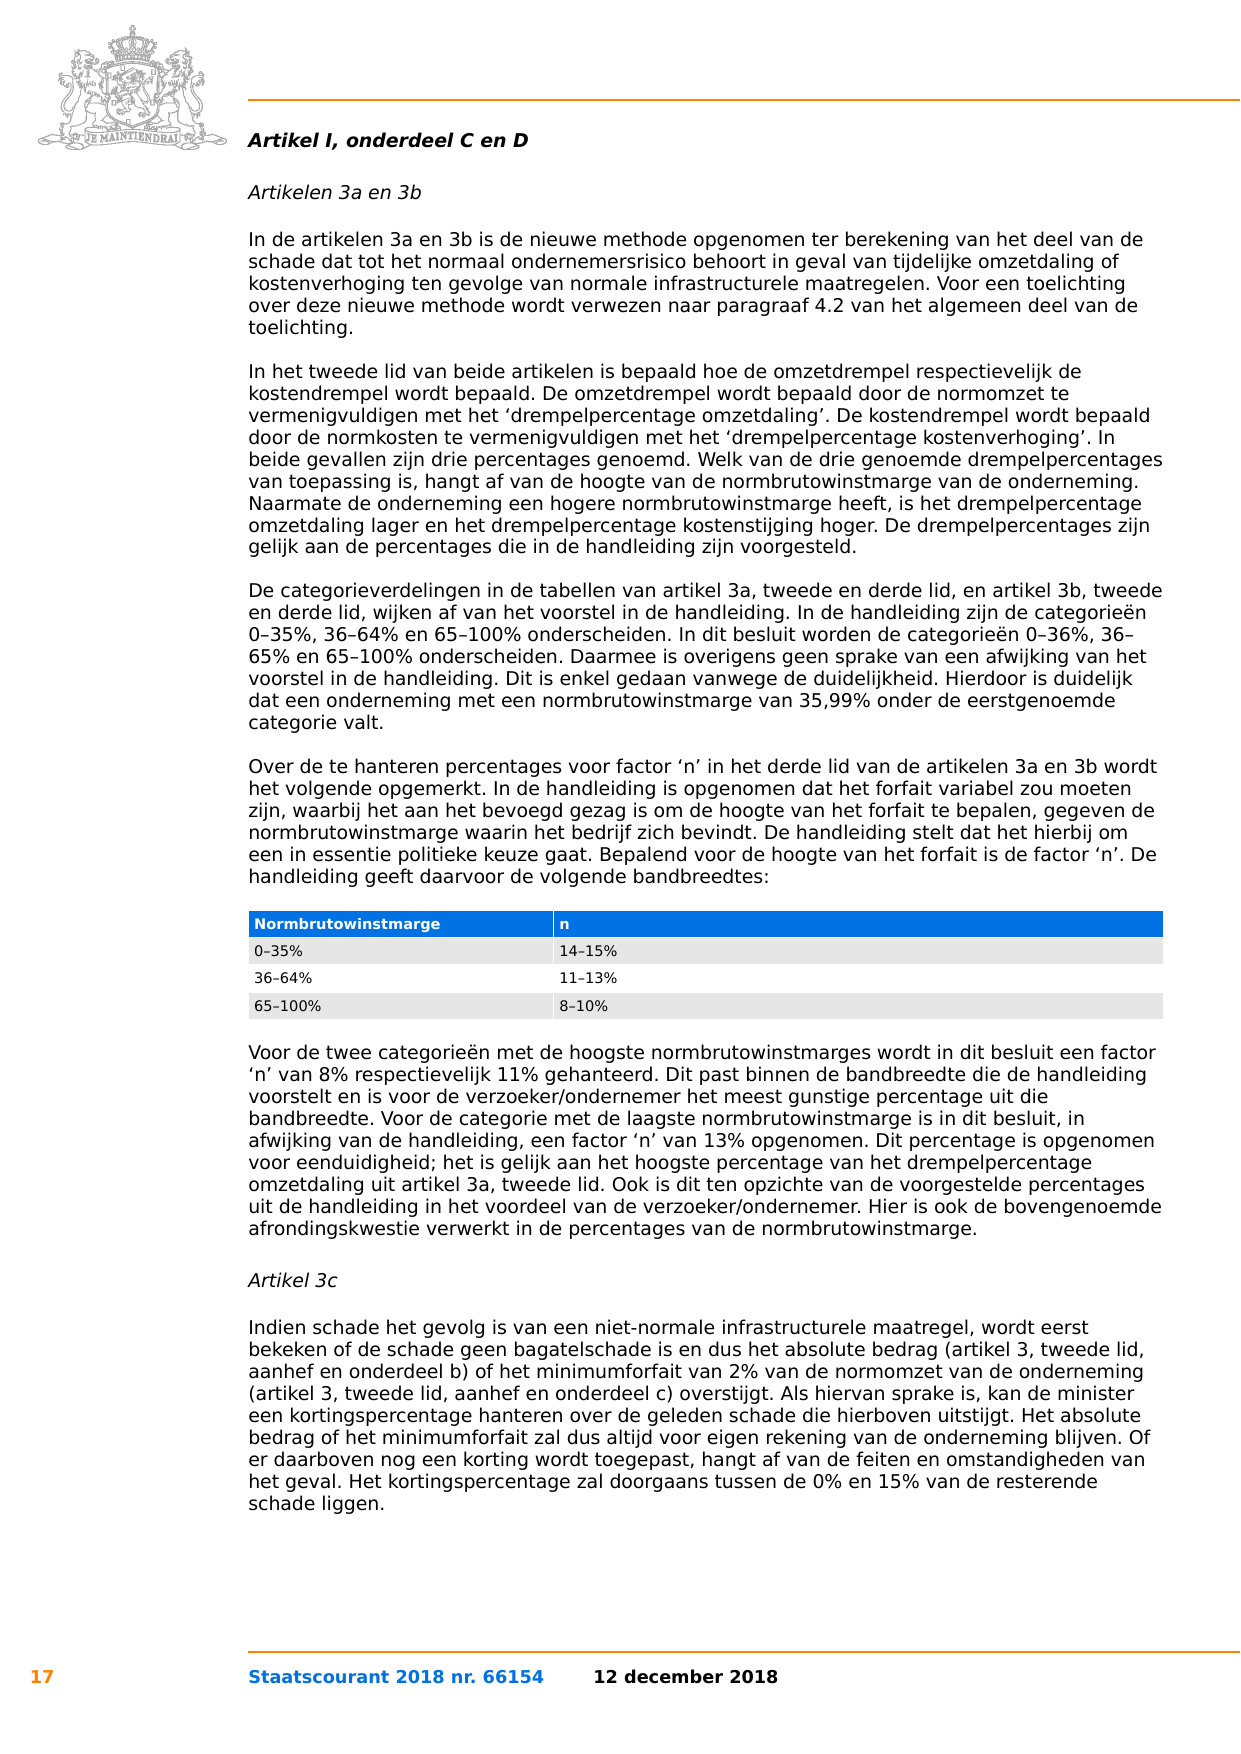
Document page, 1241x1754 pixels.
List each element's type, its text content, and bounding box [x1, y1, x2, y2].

table_cell 0–35% [249, 938, 553, 964]
subtitle Artikel I, onderdeel C en D [248, 130, 1163, 152]
table_header n [554, 911, 1163, 937]
table_cell 36–64% [249, 966, 553, 992]
table_cell 8–10% [554, 993, 1163, 1019]
table_cell 14–15% [554, 938, 1163, 964]
subtitle Artikel 3c [248, 1270, 1163, 1292]
subtitle Artikelen 3a en 3b [248, 182, 1163, 204]
text De categorieverdelingen in de tabellen van artikel 3a, tweede en derde lid, en artikel 3b, tweede en derde lid, wijken af van het voorstel in de handleiding. In de handleiding zijn de categorieën 0–35%, 36–64% en 65–100% onderscheiden. In dit besluit worden de categorieën 0–36%, 36–65% en 65–100% onderscheiden. Daarmee is overigens geen sprake van een afwijking van het voorstel in de handleiding. Dit is enkel gedaan vanwege de duidelijkheid. Hierdoor is duidelijk dat een onderneming met een normbrutowinstmarge van 35,99% onder de eerstgenoemde categorie valt. [248, 580, 1163, 734]
table_header Normbrutowinstmarge [249, 911, 553, 937]
text In de artikelen 3a en 3b is de nieuwe methode opgenomen ter berekening van het deel van de schade dat tot het normaal ondernemersrisico behoort in geval van tijdelijke omzetdaling of kostenverhoging ten gevolge van normale infrastructurele maatregelen. Voor een toelichting over deze nieuwe methode wordt verwezen naar paragraaf 4.2 van het algemeen deel van de toelichting. [248, 229, 1163, 339]
table_cell 11–13% [554, 966, 1163, 992]
text Voor de twee categorieën met de hoogste normbrutowinstmarges wordt in dit besluit een factor ‘n’ van 8% respectievelijk 11% gehanteerd. Dit past binnen de bandbreedte die de handleiding voorstelt en is voor de verzoeker/ondernemer het meest gunstige percentage uit die bandbreedte. Voor de categorie met de laagste normbrutowinstmarge is in dit besluit, in afwijking van de handleiding, een factor ‘n’ van 13% opgenomen. Dit percentage is opgenomen voor eenduidigheid; het is gelijk aan het hoogste percentage van het drempelpercentage omzetdaling uit artikel 3a, tweede lid. Ook is dit ten opzichte van de voorgestelde percentages uit de handleiding in het voordeel van de verzoeker/ondernemer. Hier is ook de bovengenoemde afrondingskwestie verwerkt in de percentages van de normbrutowinstmarge. [248, 1042, 1163, 1240]
text Indien schade het gevolg is van een niet-normale infrastructurele maatregel, wordt eerst bekeken of de schade geen bagatelschade is en dus het absolute bedrag (artikel 3, tweede lid, aanhef en onderdeel b) of het minimumforfait van 2% van de normomzet van de onderneming (artikel 3, tweede lid, aanhef en onderdeel c) overstijgt. Als hiervan sprake is, kan de minister een kortingspercentage hanteren over de geleden schade die hierboven uitstijgt. Het absolute bedrag of het minimumforfait zal dus altijd voor eigen rekening van de onderneming blijven. Of er daarboven nog een korting wordt toegepast, hangt af van de feiten en omstandigheden van het geval. Het kortingspercentage zal doorgaans tussen de 0% en 15% van de resterende schade liggen. [248, 1317, 1163, 1515]
table_cell 65–100% [249, 993, 553, 1019]
text Over de te hanteren percentages voor factor ‘n’ in het derde lid van de artikelen 3a en 3b wordt het volgende opgemerkt. In de handleiding is opgenomen dat het forfait variabel zou moeten zijn, waarbij het aan het bevoegd gezag is om de hoogte van het forfait te bepalen, gegeven de normbrutowinstmarge waarin het bedrijf zich bevindt. De handleiding stelt dat het hierbij om een in essentie politieke keuze gaat. Bepalend voor de hoogte van het forfait is de factor ‘n’. De handleiding geeft daarvoor de volgende bandbreedtes: [248, 756, 1163, 888]
picture [38, 25, 227, 150]
text In het tweede lid van beide artikelen is bepaald hoe de omzetdrempel respectievelijk de kostendrempel wordt bepaald. De omzetdrempel wordt bepaald door de normomzet te vermenigvuldigen met het ‘drempelpercentage omzetdaling’. De kostendrempel wordt bepaald door de normkosten te vermenigvuldigen met het ‘drempelpercentage kostenverhoging’. In beide gevallen zijn drie percentages genoemd. Welk van de drie genoemde drempelpercentages van toepassing is, hangt af van de hoogte van de normbrutowinstmarge van de onderneming. Naarmate de onderneming een hogere normbrutowinstmarge heeft, is het drempelpercentage omzetdaling lager en het drempelpercentage kostenstijging hoger. De drempelpercentages zijn gelijk aan de percentages die in de handleiding zijn voorgesteld. [248, 361, 1163, 558]
